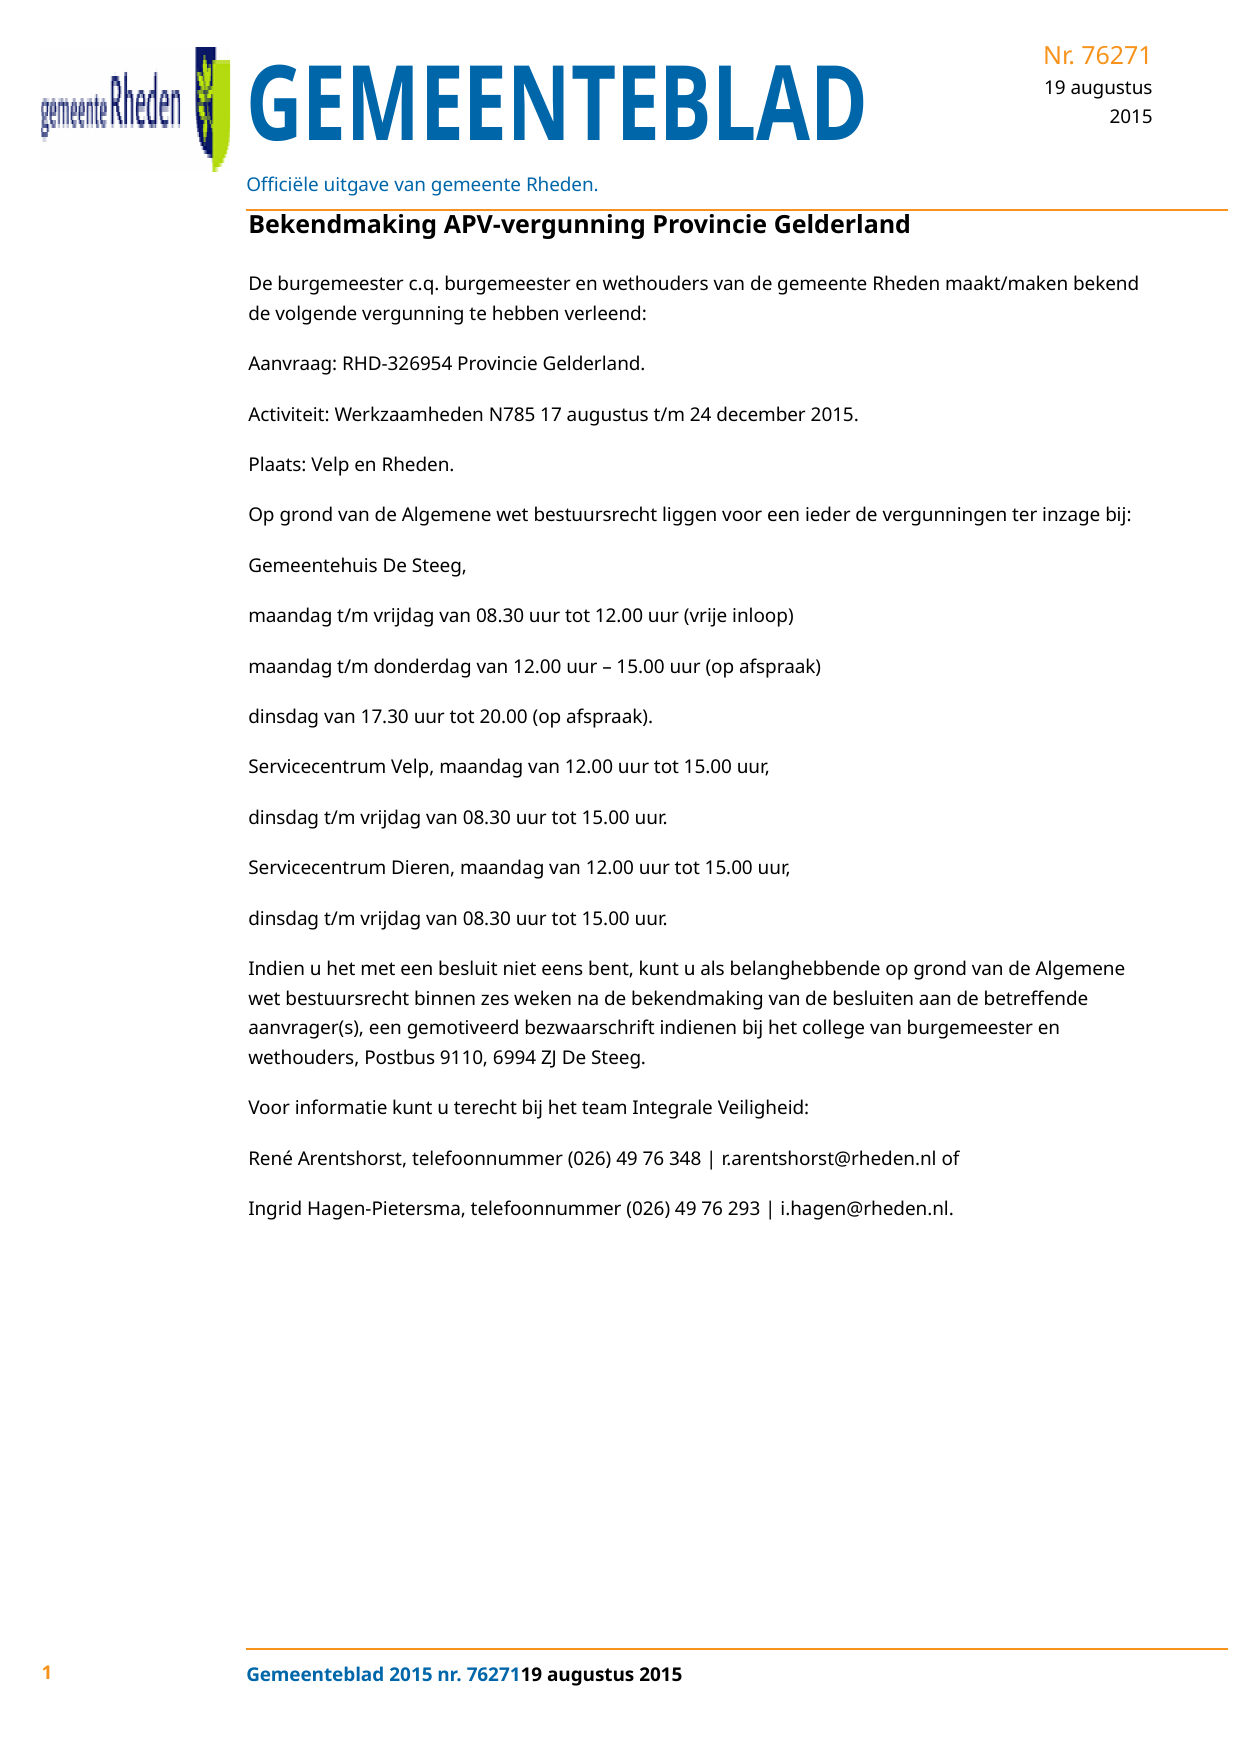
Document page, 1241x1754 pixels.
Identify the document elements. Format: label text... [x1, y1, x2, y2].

text maandag t/m vrijdag van 08.30 uur tot 12.00 uur (vrije inloop) [248, 602, 1152, 628]
text dinsdag van 17.30 uur tot 20.00 (op afspraak). [248, 703, 1152, 729]
text Servicecentrum Dieren, maandag van 12.00 uur tot 15.00 uur, [248, 854, 1152, 880]
text maandag t/m donderdag van 12.00 uur – 15.00 uur (op afspraak) [248, 653, 1152, 678]
text dinsdag t/m vrijdag van 08.30 uur tot 15.00 uur. [248, 905, 1152, 931]
text Bekendmaking APV-vergunning Provincie Gelderland [248, 211, 1152, 241]
text Voor informatie kunt u terecht bij het team Integrale Veiligheid: [248, 1094, 1152, 1120]
text Activiteit: Werkzaamheden N785 17 augustus t/m 24 december 2015. [248, 401, 1152, 426]
text Servicecentrum Velp, maandag van 12.00 uur tot 15.00 uur, [248, 754, 1152, 779]
text Indien u het met een besluit niet eens bent, kunt u als belanghebbende op grond van de Algemene wet bestuursrecht binnen zes weken na de bekendmaking van de besluiten aan de betreffende aanvrager(s), een gemotiveerd bezwaarschrift indienen bij het college van burgemeester en wethouders, Postbus 9110, 6994 ZJ De Steeg. [248, 955, 1152, 1070]
text Ingrid Hagen-Pietersma, telefoonnummer (026) 49 76 293 | i.hagen@rheden.nl. [248, 1195, 1152, 1221]
text De burgemeester c.q. burgemeester en wethouders van de gemeente Rheden maakt/maken bekend de volgende vergunning te hebben verleend: [248, 270, 1152, 326]
text Gemeentehuis De Steeg, [248, 552, 1152, 578]
text René Arentshorst, telefoonnummer (026) 49 76 348 | r.arentshorst@rheden.nl of [248, 1145, 1152, 1171]
picture [41, 47, 231, 172]
text dinsdag t/m vrijdag van 08.30 uur tot 15.00 uur. [248, 804, 1152, 830]
text Op grond van de Algemene wet bestuursrecht liggen voor een ieder de vergunningen ter inzage bij: [248, 502, 1152, 527]
text Aanvraag: RHD-326954 Provincie Gelderland. [248, 350, 1152, 376]
text Plaats: Velp en Rheden. [248, 451, 1152, 477]
